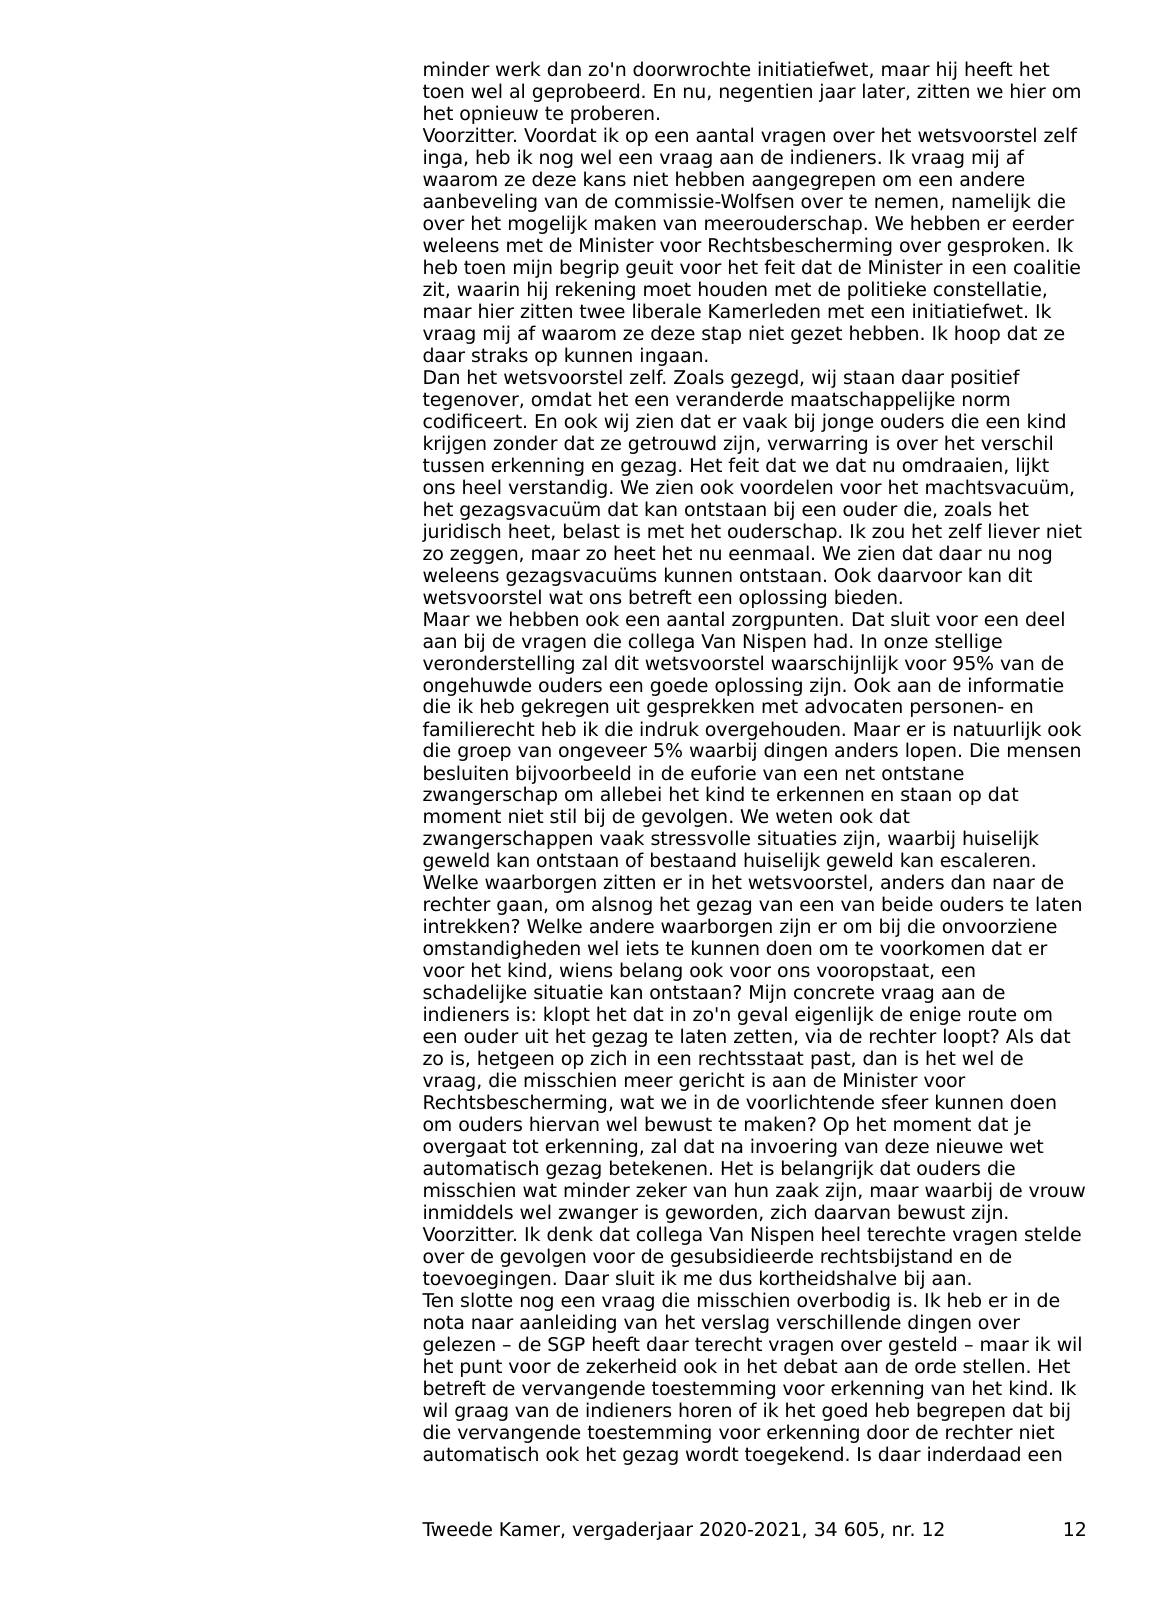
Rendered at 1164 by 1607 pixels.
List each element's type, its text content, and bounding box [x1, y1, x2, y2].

text minder werk dan zo'n doorwrochte initiatiefwet, maar hij heeft het toen wel al geprobeerd. En nu, negentien jaar later, zitten we hier om het opnieuw te proberen. [422, 59, 1087, 125]
text Maar we hebben ook een aantal zorgpunten. Dat sluit voor een deel aan bij de vragen die collega Van Nispen had. In onze stellige veronderstelling zal dit wetsvoorstel waarschijnlijk voor 95% van de ongehuwde ouders een goede oplossing zijn. Ook aan de informatie die ik heb gekregen uit gesprekken met advocaten personen- en familierecht heb ik die indruk overgehouden. Maar er is natuurlijk ook die groep van ongeveer 5% waarbij dingen anders lopen. Die mensen besluiten bijvoorbeeld in de euforie van een net ontstane zwangerschap om allebei het kind te erkennen en staan op dat moment niet stil bij de gevolgen. We weten ook dat zwangerschappen vaak stressvolle situaties zijn, waarbij huiselijk geweld kan ontstaan of bestaand huiselijk geweld kan escaleren. Welke waarborgen zitten er in het wetsvoorstel, anders dan naar de rechter gaan, om alsnog het gezag van een van beide ouders te laten intrekken? Welke andere waarborgen zijn er om bij die onvoorziene omstandigheden wel iets te kunnen doen om te voorkomen dat er voor het kind, wiens belang ook voor ons vooropstaat, een schadelijke situatie kan ontstaan? Mijn concrete vraag aan de indieners is: klopt het dat in zo'n geval eigenlijk de enige route om een ouder uit het gezag te laten zetten, via de rechter loopt? Als dat zo is, hetgeen op zich in een rechtsstaat past, dan is het wel de vraag, die misschien meer gericht is aan de Minister voor Rechtsbescherming, wat we in de voorlichtende sfeer kunnen doen om ouders hiervan wel bewust te maken? Op het moment dat je overgaat tot erkenning, zal dat na invoering van deze nieuwe wet automatisch gezag betekenen. Het is belangrijk dat ouders die misschien wat minder zeker van hun zaak zijn, maar waarbij de vrouw inmiddels wel zwanger is geworden, zich daarvan bewust zijn. [422, 608, 1087, 1224]
text Dan het wetsvoorstel zelf. Zoals gezegd, wij staan daar positief tegenover, omdat het een veranderde maatschappelijke norm codificeert. En ook wij zien dat er vaak bij jonge ouders die een kind krijgen zonder dat ze getrouwd zijn, verwarring is over het verschil tussen erkenning en gezag. Het feit dat we dat nu omdraaien, lijkt ons heel verstandig. We zien ook voordelen voor het machtsvacuüm, het gezagsvacuüm dat kan ontstaan bij een ouder die, zoals het juridisch heet, belast is met het ouderschap. Ik zou het zelf liever niet zo zeggen, maar zo heet het nu eenmaal. We zien dat daar nu nog weleens gezagsvacuüms kunnen ontstaan. Ook daarvoor kan dit wetsvoorstel wat ons betreft een oplossing bieden. [422, 367, 1087, 608]
text Ten slotte nog een vraag die misschien overbodig is. Ik heb er in de nota naar aanleiding van het verslag verschillende dingen over gelezen – de SGP heeft daar terecht vragen over gesteld – maar ik wil het punt voor de zekerheid ook in het debat aan de orde stellen. Het betreft de vervangende toestemming voor erkenning van het kind. Ik wil graag van de indieners horen of ik het goed heb begrepen dat bij die vervangende toestemming voor erkenning door de rechter niet automatisch ook het gezag wordt toegekend. Is daar inderdaad een [422, 1290, 1087, 1466]
text Voorzitter. Ik denk dat collega Van Nispen heel terechte vragen stelde over de gevolgen voor de gesubsidieerde rechtsbijstand en de toevoegingen. Daar sluit ik me dus kortheidshalve bij aan. [422, 1224, 1087, 1290]
text Voorzitter. Voordat ik op een aantal vragen over het wetsvoorstel zelf inga, heb ik nog wel een vraag aan de indieners. Ik vraag mij af waarom ze deze kans niet hebben aangegrepen om een andere aanbeveling van de commissie-Wolfsen over te nemen, namelijk die over het mogelijk maken van meerouderschap. We hebben er eerder weleens met de Minister voor Rechtsbescherming over gesproken. Ik heb toen mijn begrip geuit voor het feit dat de Minister in een coalitie zit, waarin hij rekening moet houden met de politieke constellatie, maar hier zitten twee liberale Kamerleden met een initiatiefwet. Ik vraag mij af waarom ze deze stap niet gezet hebben. Ik hoop dat ze daar straks op kunnen ingaan. [422, 125, 1087, 367]
